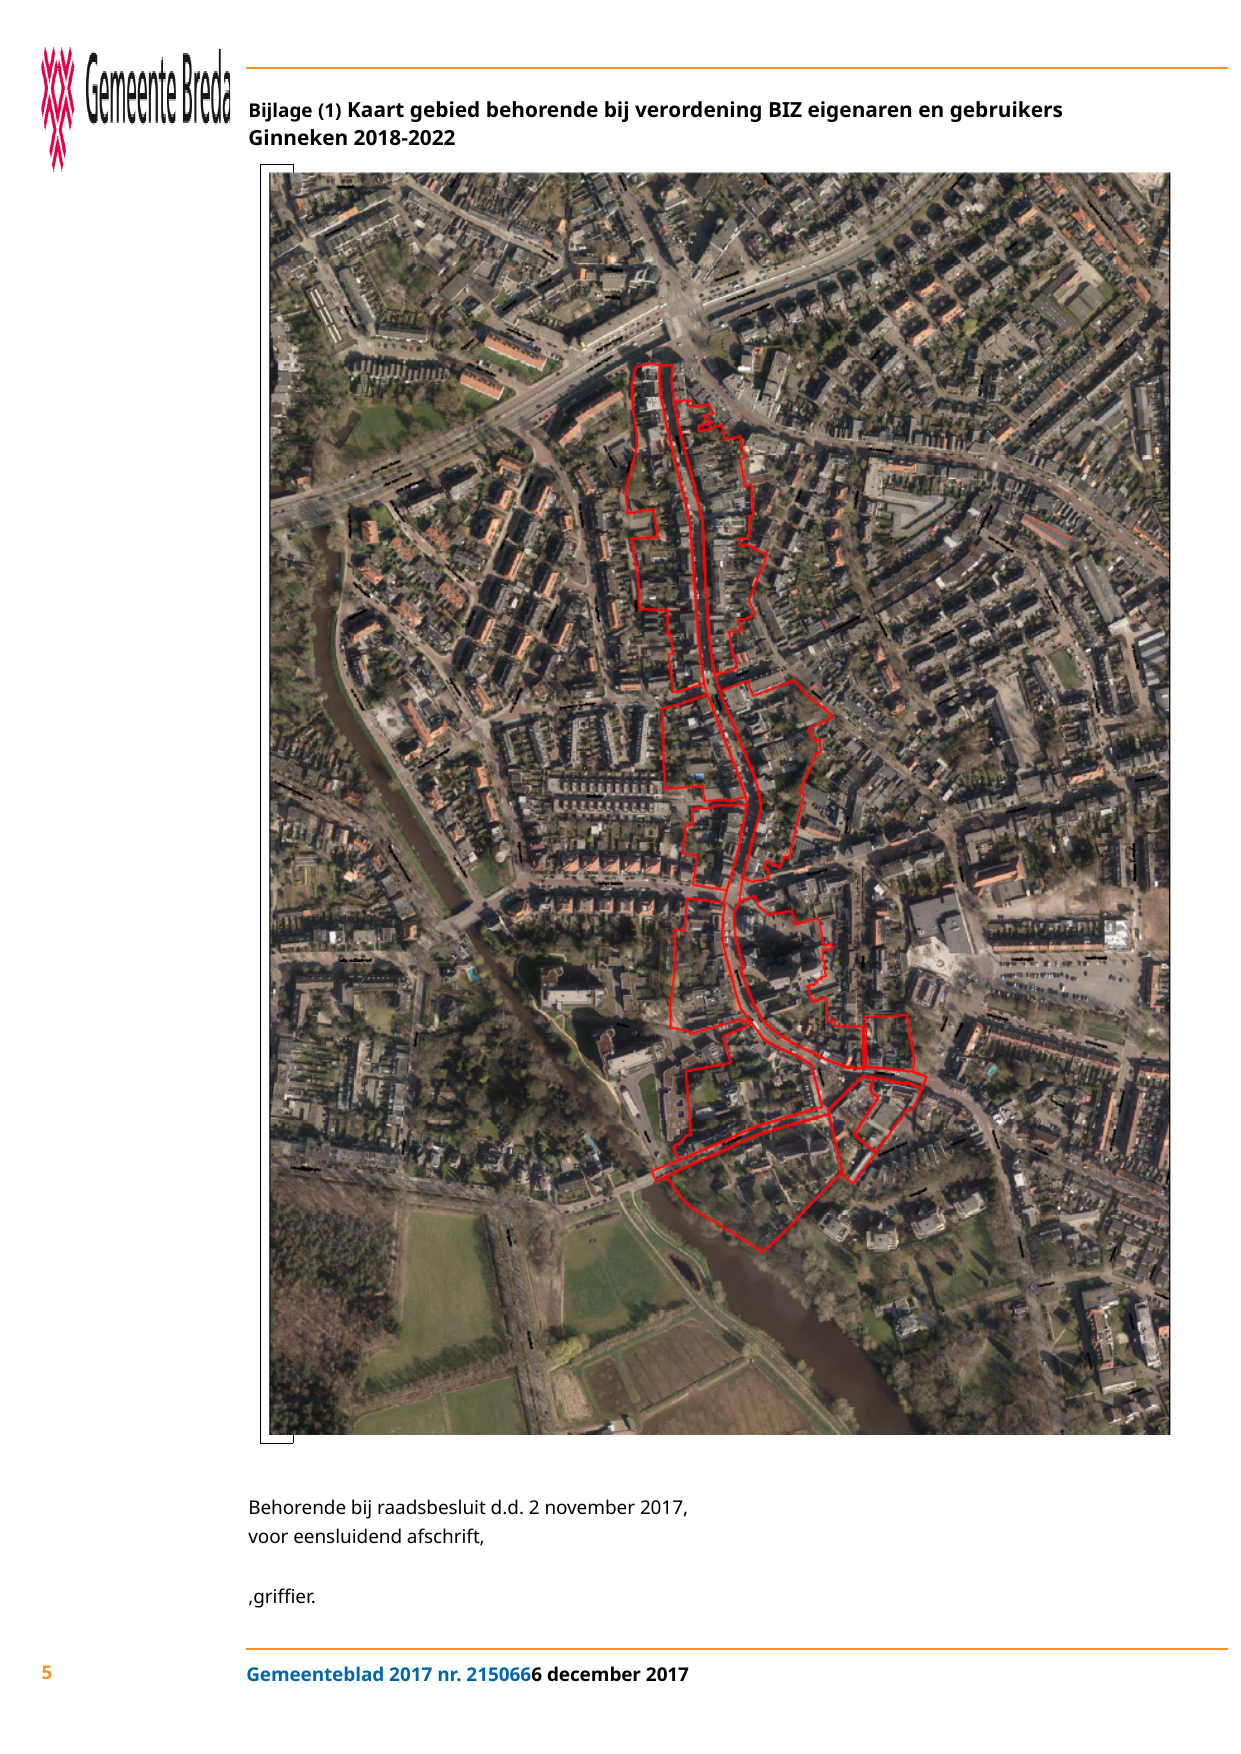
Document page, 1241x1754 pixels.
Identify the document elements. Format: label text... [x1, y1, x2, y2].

picture [41, 47, 231, 172]
picture [268, 172, 1173, 1435]
text Behorende bij raadsbesluit d.d. 2 november 2017, [248, 1494, 1152, 1520]
text ,griffier. [248, 1583, 1152, 1608]
text voor eensluidend afschrift, [248, 1524, 1152, 1549]
text Bijlage (1) Kaart gebied behorende bij verordening BIZ eigenaren en gebruikers Ginneken 2018-2022 [248, 95, 1152, 152]
